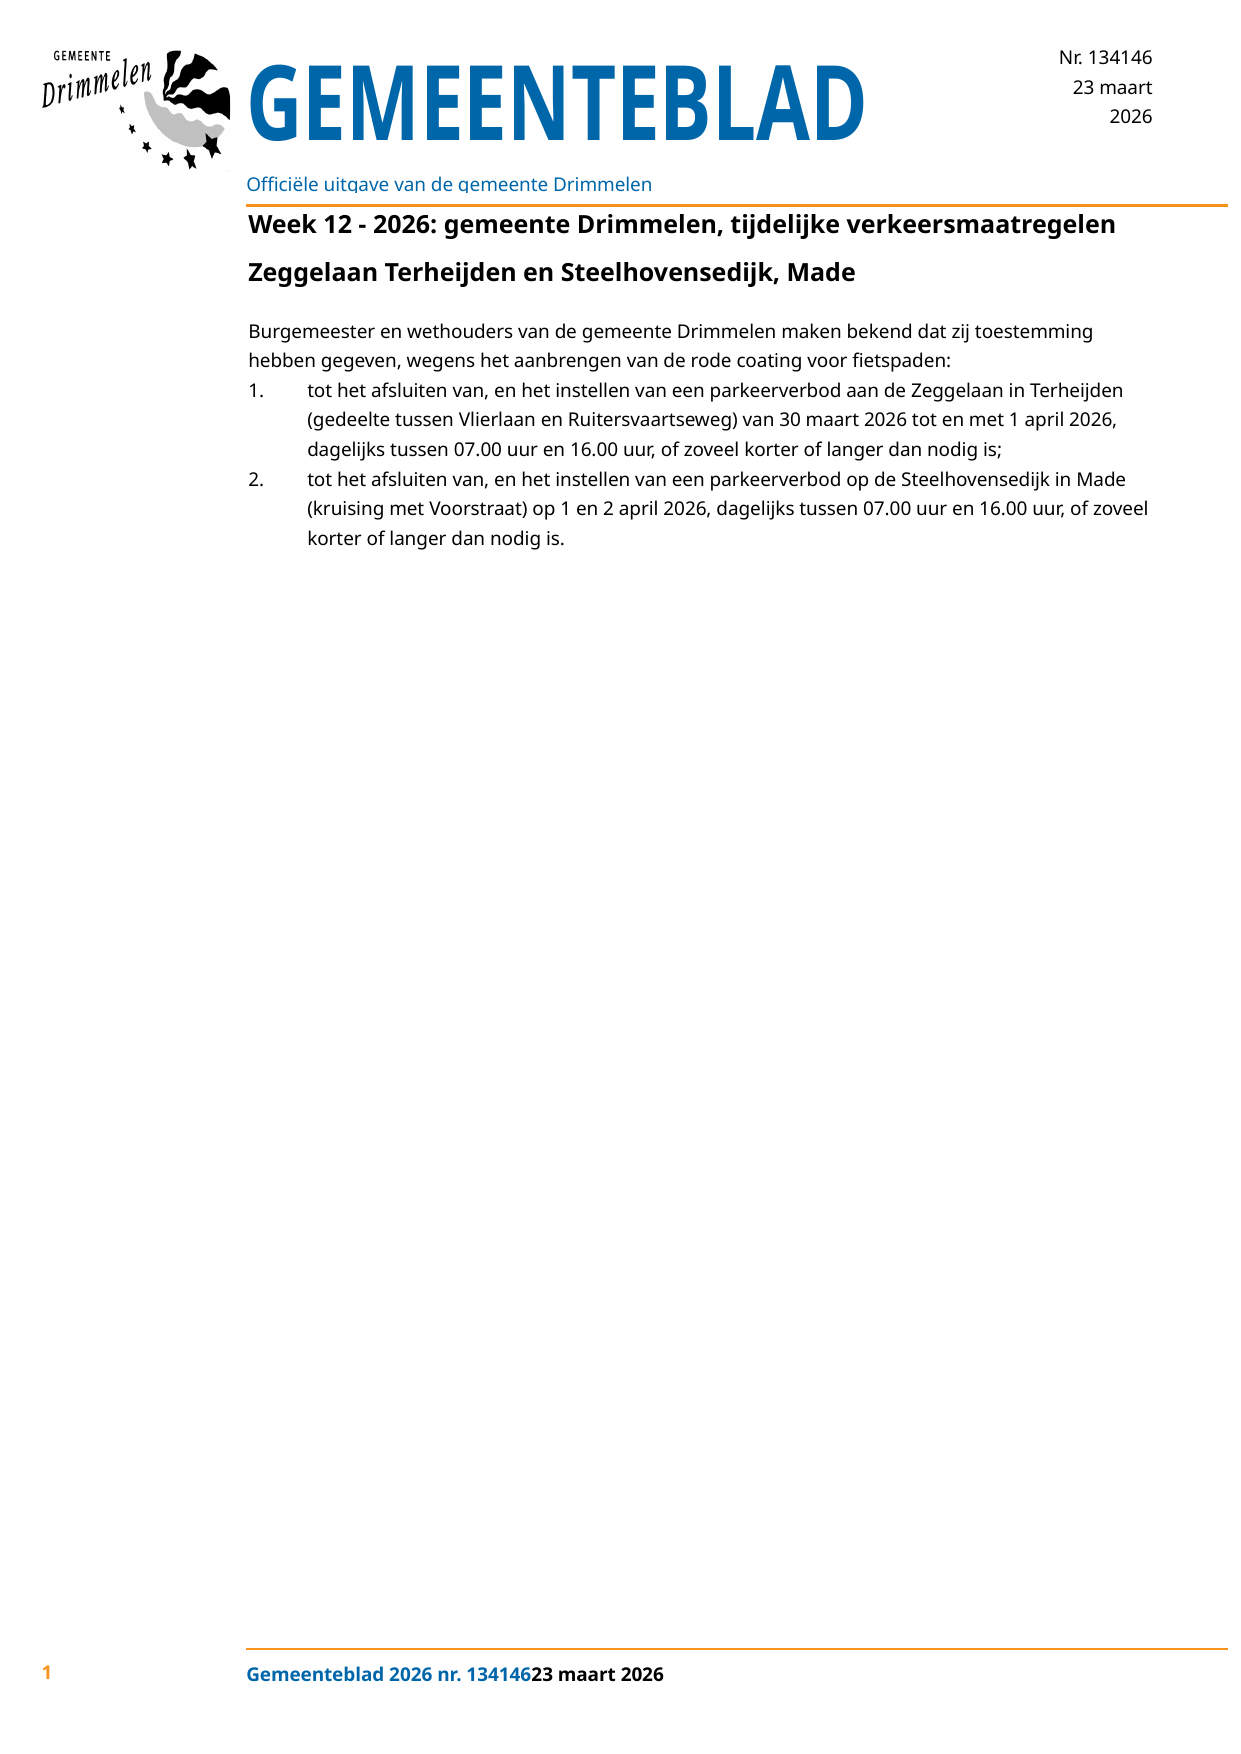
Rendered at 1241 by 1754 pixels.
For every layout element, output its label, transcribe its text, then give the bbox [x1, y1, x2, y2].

picture [41, 47, 231, 172]
list tot het afsluiten van, en het instellen van een parkeerverbod aan de Zeggelaan in Terheijden (gedeelte tussen Vlierlaan en Ruitersvaartseweg) van 30 maart 2026 tot en met 1 april 2026, dagelijks tussen 07.00 uur en 16.00 uur, of zoveel korter of langer dan nodig is; [248, 377, 1152, 462]
list tot het afsluiten van, en het instellen van een parkeerverbod op de Steelhovensedijk in Made (kruising met Voorstraat) op 1 en 2 april 2026, dagelijks tussen 07.00 uur en 16.00 uur, of zoveel korter of langer dan nodig is. [248, 466, 1152, 551]
text Burgemeester en wethouders van de gemeente Drimmelen maken bekend dat zij toestemming hebben gegeven, wegens het aanbrengen van de rode coating voor fietspaden: [248, 318, 1152, 373]
text Week 12 - 2026: gemeente Drimmelen, tijdelijke verkeersmaatregelen Zeggelaan Terheijden en Steelhovensedijk, Made [248, 207, 1152, 288]
